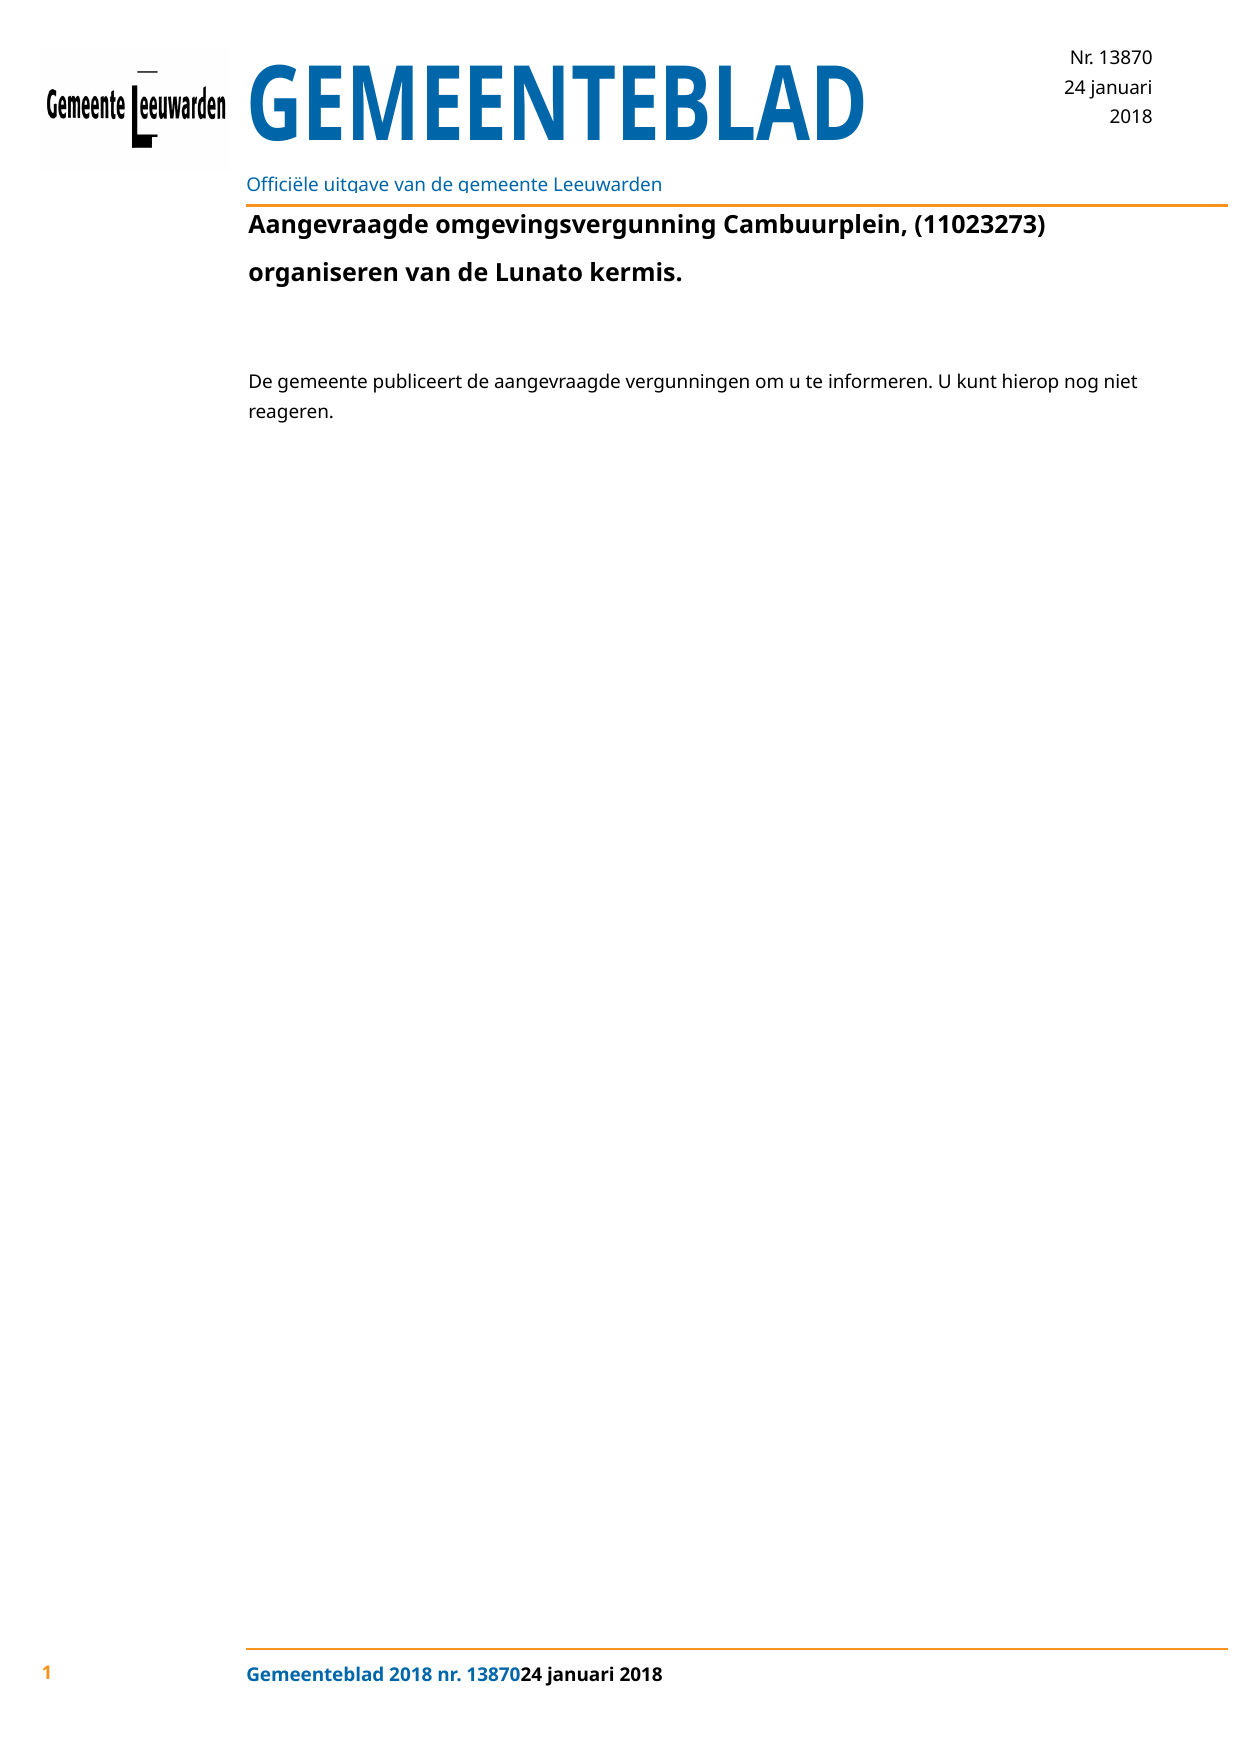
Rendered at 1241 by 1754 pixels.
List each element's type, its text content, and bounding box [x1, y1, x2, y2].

text De gemeente publiceert de aangevraagde vergunningen om u te informeren. U kunt hierop nog niet reageren. [248, 368, 1152, 424]
picture [41, 47, 231, 172]
text Aangevraagde omgevingsvergunning Cambuurplein, (11023273) organiseren van de Lunato kermis. [248, 207, 1152, 288]
